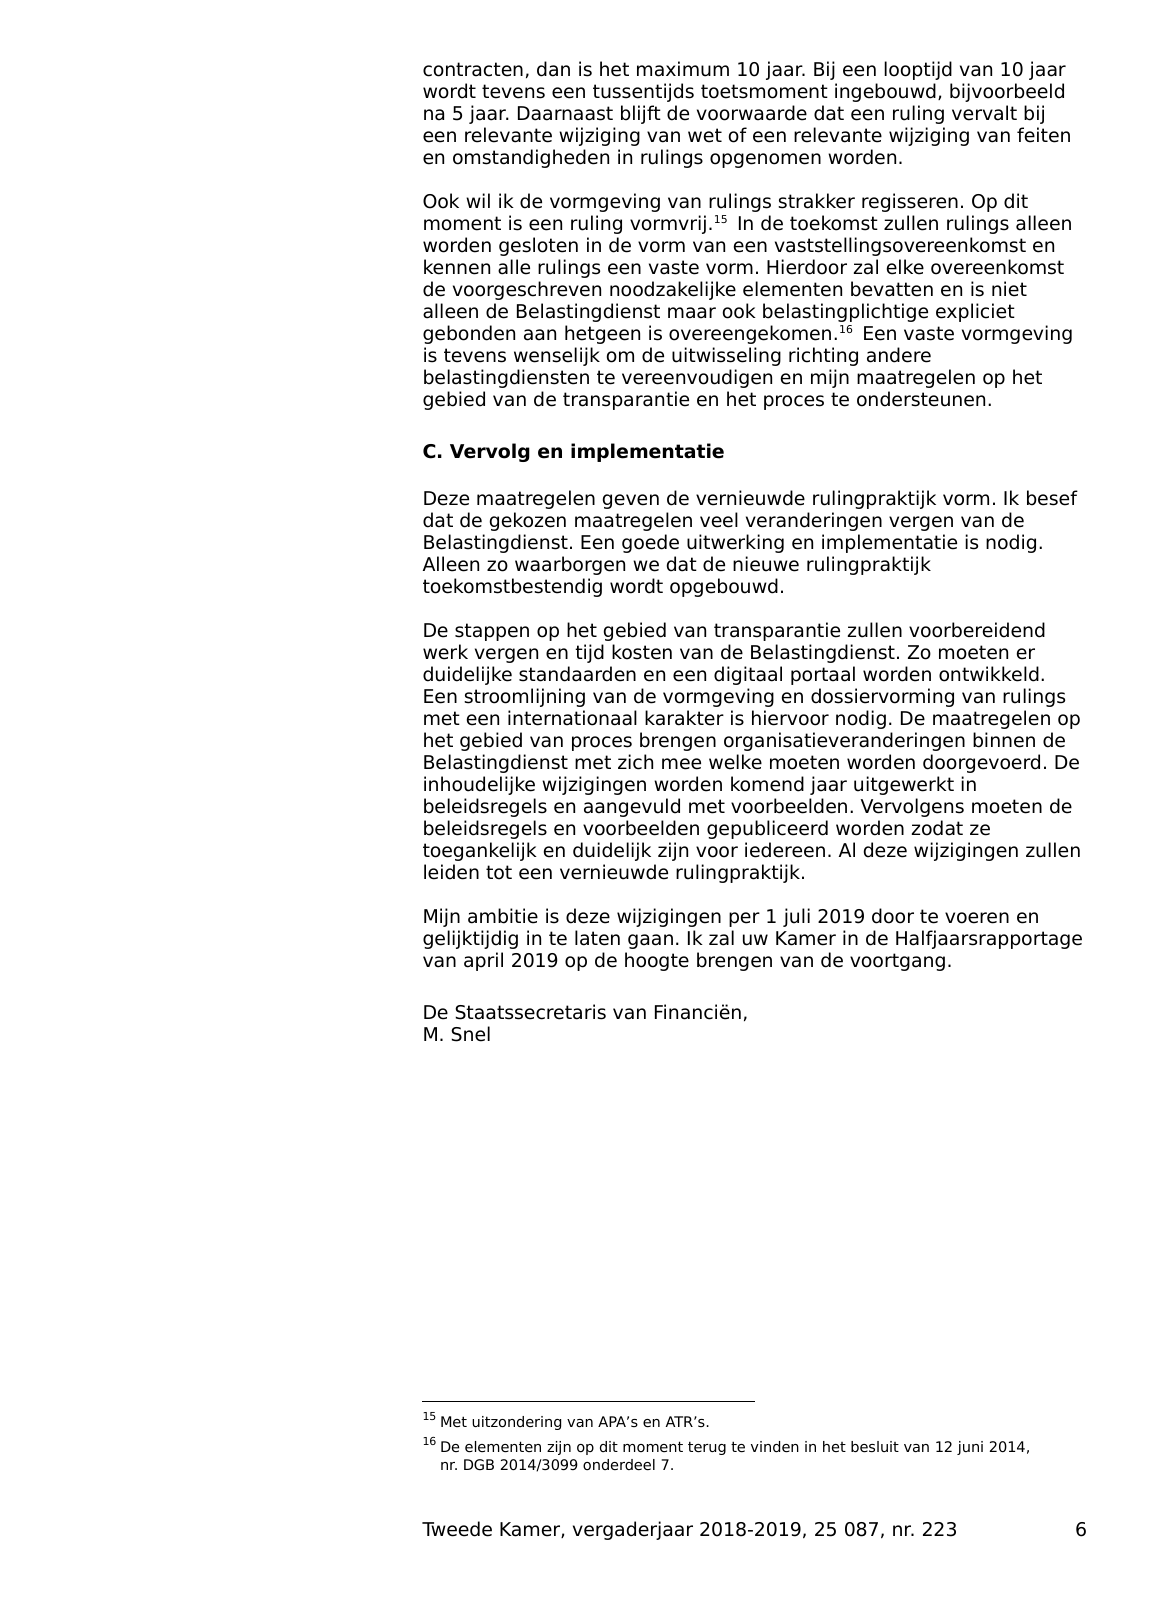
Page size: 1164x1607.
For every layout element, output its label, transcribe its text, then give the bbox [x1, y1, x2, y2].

text Ook wil ik de vormgeving van rulings strakker regisseren. Op dit moment is een ruling vormvrij. In de toekomst zullen rulings alleen worden gesloten in de vorm van een vaststellingsovereenkomst en kennen alle rulings een vaste vorm. Hierdoor zal elke overeenkomst de voorgeschreven noodzakelijke elementen bevatten en is niet alleen de Belastingdienst maar ook belastingplichtige expliciet gebonden aan hetgeen is overeengekomen. Een vaste vormgeving is tevens wenselijk om de uitwisseling richting andere belastingdiensten te vereenvoudigen en mijn maatregelen op het gebied van de transparantie en het proces te ondersteunen. [422, 191, 1087, 411]
text De stappen op het gebied van transparantie zullen voorbereidend werk vergen en tijd kosten van de Belastingdienst. Zo moeten er duidelijke standaarden en een digitaal portaal worden ontwikkeld. Een stroomlijning van de vormgeving en dossiervorming van rulings met een internationaal karakter is hiervoor nodig. De maatregelen op het gebied van proces brengen organisatieveranderingen binnen de Belastingdienst met zich mee welke moeten worden doorgevoerd. De inhoudelijke wijzigingen worden komend jaar uitgewerkt in beleidsregels en aangevuld met voorbeelden. Vervolgens moeten de beleidsregels en voorbeelden gepubliceerd worden zodat ze toegankelijk en duidelijk zijn voor iedereen. Al deze wijzigingen zullen leiden tot een vernieuwde rulingpraktijk. [422, 620, 1087, 884]
text Deze maatregelen geven de vernieuwde rulingpraktijk vorm. Ik besef dat de gekozen maatregelen veel veranderingen vergen van de Belastingdienst. Een goede uitwerking en implementatie is nodig. Alleen zo waarborgen we dat de nieuwe rulingpraktijk toekomstbestendig wordt opgebouwd. [422, 488, 1087, 598]
text De elementen zijn op dit moment terug te vinden in het besluit van 12 juni 2014, nr. DGB 2014/3099 onderdeel 7. [422, 1435, 1087, 1474]
text De Staatssecretaris van Financiën, M. Snel [422, 1002, 1087, 1046]
text contracten, dan is het maximum 10 jaar. Bij een looptijd van 10 jaar wordt tevens een tussentijds toetsmoment ingebouwd, bijvoorbeeld na 5 jaar. Daarnaast blijft de voorwaarde dat een ruling vervalt bij een relevante wijziging van wet of een relevante wijziging van feiten en omstandigheden in rulings opgenomen worden. [422, 59, 1087, 169]
text Met uitzondering van APA’s en ATR’s. [422, 1410, 1087, 1432]
text Mijn ambitie is deze wijzigingen per 1 juli 2019 door te voeren en gelijktijdig in te laten gaan. Ik zal uw Kamer in de Halfjaarsrapportage van april 2019 op de hoogte brengen van de voortgang. [422, 906, 1087, 972]
subtitle C. Vervolg en implementatie [422, 441, 1087, 463]
